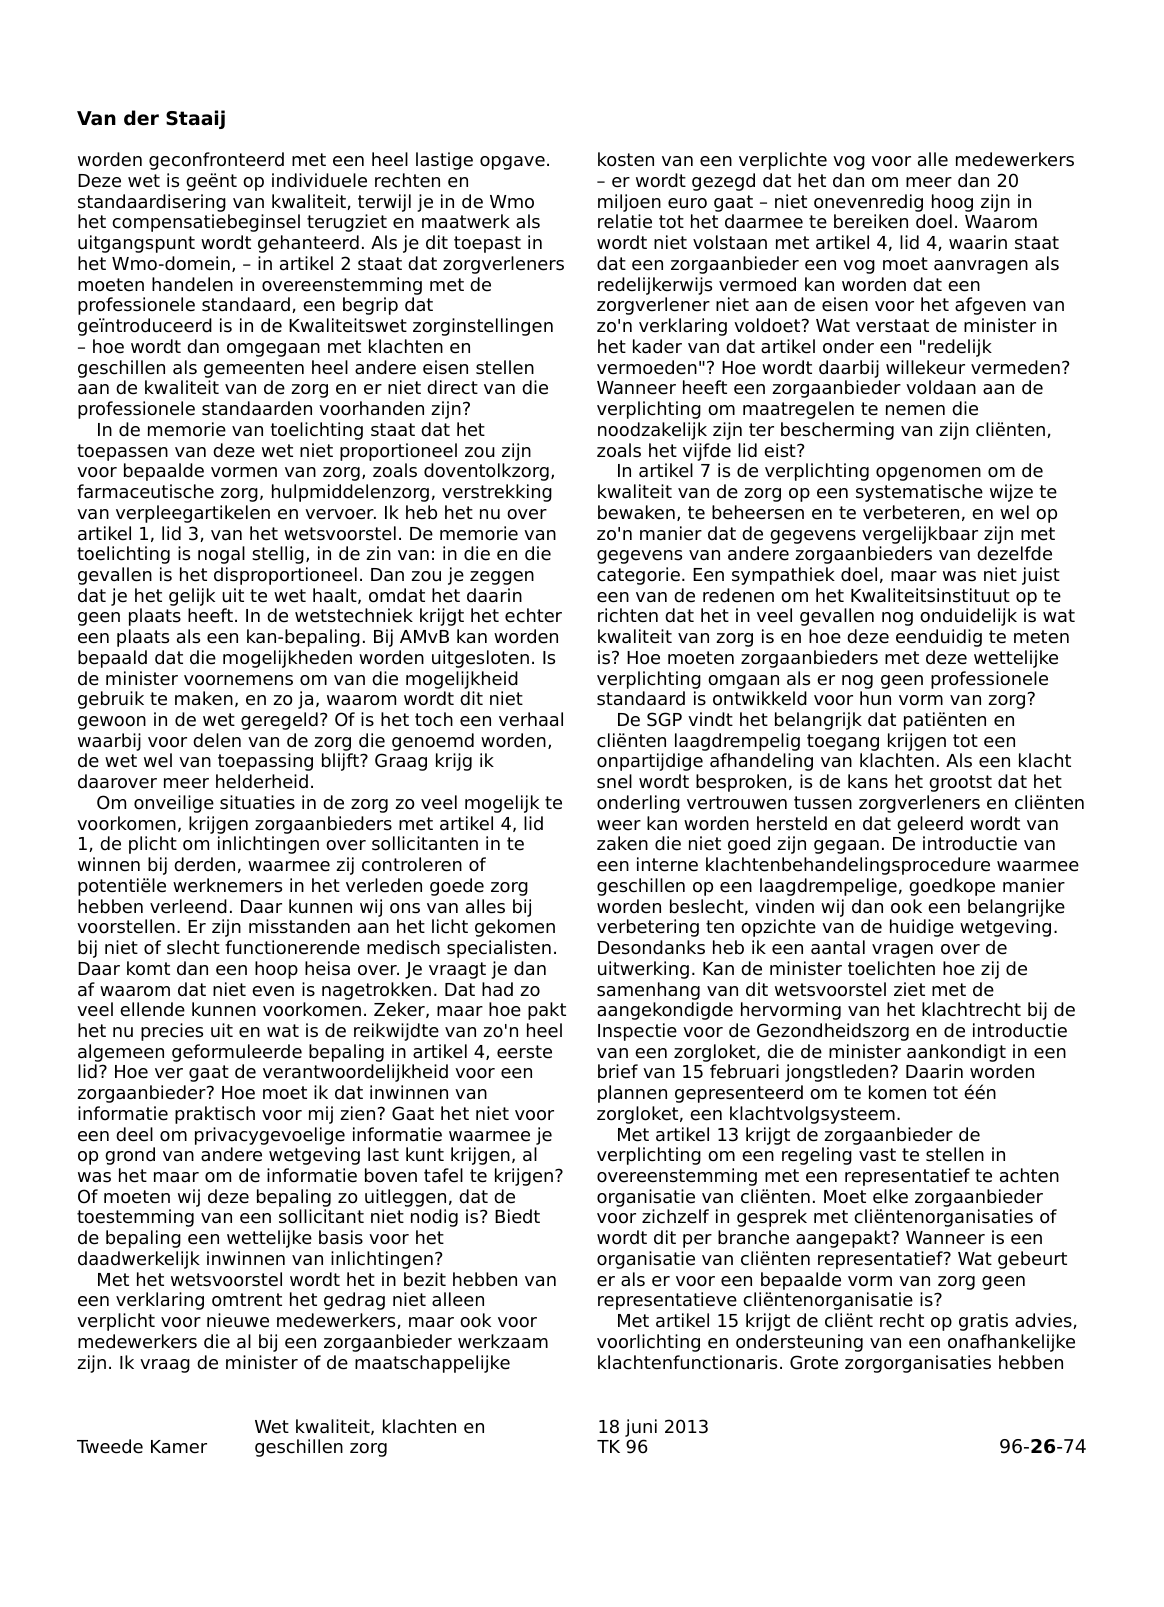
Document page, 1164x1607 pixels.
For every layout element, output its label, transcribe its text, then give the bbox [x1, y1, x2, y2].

text Om onveilige situaties in de zorg zo veel mogelijk te voorkomen, krijgen zorgaanbieders met artikel 4, lid 1, de plicht om inlichtingen over sollicitanten in te winnen bij derden, waarmee zij controleren of potentiële werknemers in het verleden goede zorg hebben verleend. Daar kunnen wij ons van alles bij voorstellen. Er zijn misstanden aan het licht gekomen bij niet of slecht functionerende medisch specialisten. Daar komt dan een hoop heisa over. Je vraagt je dan af waarom dat niet even is nagetrokken. Dat had zo veel ellende kunnen voorkomen. Zeker, maar hoe pakt het nu precies uit en wat is de reikwijdte van zo'n heel algemeen geformuleerde bepaling in artikel 4, eerste lid? Hoe ver gaat de verantwoordelijkheid voor een zorgaanbieder? Hoe moet ik dat inwinnen van informatie praktisch voor mij zien? Gaat het niet voor een deel om privacygevoelige informatie waarmee je op grond van andere wetgeving last kunt krijgen, al was het maar om de informatie boven tafel te krijgen? Of moeten wij deze bepaling zo uitleggen, dat de toestemming van een sollicitant niet nodig is? Biedt de bepaling een wettelijke basis voor het daadwerkelijk inwinnen van inlichtingen? [77, 793, 567, 1269]
text Met het wetsvoorstel wordt het in bezit hebben van een verklaring omtrent het gedrag niet alleen verplicht voor nieuwe medewerkers, maar ook voor medewerkers die al bij een zorgaanbieder werkzaam zijn. Ik vraag de minister of de maatschappelijke [77, 1269, 567, 1373]
text kosten van een verplichte vog voor alle medewerkers – er wordt gezegd dat het dan om meer dan 20 miljoen euro gaat – niet onevenredig hoog zijn in relatie tot het daarmee te bereiken doel. Waarom wordt niet volstaan met artikel 4, lid 4, waarin staat dat een zorgaanbieder een vog moet aanvragen als redelijkerwijs vermoed kan worden dat een zorgverlener niet aan de eisen voor het afgeven van zo'n verklaring voldoet? Wat verstaat de minister in het kader van dat artikel onder een "redelijk vermoeden"? Hoe wordt daarbij willekeur vermeden? Wanneer heeft een zorgaanbieder voldaan aan de verplichting om maatregelen te nemen die noodzakelijk zijn ter bescherming van zijn cliënten, zoals het vijfde lid eist? [596, 150, 1087, 461]
text Met artikel 15 krijgt de cliënt recht op gratis advies, voorlichting en ondersteuning van een onafhankelijke klachtenfunctionaris. Grote zorgorganisaties hebben [596, 1311, 1087, 1373]
text In artikel 7 is de verplichting opgenomen om de kwaliteit van de zorg op een systematische wijze te bewaken, te beheersen en te verbeteren, en wel op zo'n manier dat de gegevens vergelijkbaar zijn met gegevens van andere zorgaanbieders van dezelfde categorie. Een sympathiek doel, maar was niet juist een van de redenen om het Kwaliteitsinstituut op te richten dat het in veel gevallen nog onduidelijk is wat kwaliteit van zorg is en hoe deze eenduidig te meten is? Hoe moeten zorgaanbieders met deze wettelijke verplichting omgaan als er nog geen professionele standaard is ontwikkeld voor hun vorm van zorg? [596, 461, 1087, 710]
text De SGP vindt het belangrijk dat patiënten en cliënten laagdrempelig toegang krijgen tot een onpartijdige afhandeling van klachten. Als een klacht snel wordt besproken, is de kans het grootst dat het onderling vertrouwen tussen zorgverleners en cliënten weer kan worden hersteld en dat geleerd wordt van zaken die niet goed zijn gegaan. De introductie van een interne klachtenbehandelingsprocedure waarmee geschillen op een laagdrempelige, goedkope manier worden beslecht, vinden wij dan ook een belangrijke verbetering ten opzichte van de huidige wetgeving. Desondanks heb ik een aantal vragen over de uitwerking. Kan de minister toelichten hoe zij de samenhang van dit wetsvoorstel ziet met de aangekondigde hervorming van het klachtrecht bij de Inspectie voor de Gezondheidszorg en de introductie van een zorgloket, die de minister aankondigt in een brief van 15 februari jongstleden? Daarin worden plannen gepresenteerd om te komen tot één zorgloket, een klachtvolgsysteem. [596, 710, 1087, 1124]
text Met artikel 13 krijgt de zorgaanbieder de verplichting om een regeling vast te stellen in overeenstemming met een representatief te achten organisatie van cliënten. Moet elke zorgaanbieder voor zichzelf in gesprek met cliëntenorganisaties of wordt dit per branche aangepakt? Wanneer is een organisatie van cliënten representatief? Wat gebeurt er als er voor een bepaalde vorm van zorg geen representatieve cliëntenorganisatie is? [596, 1124, 1087, 1311]
text worden geconfronteerd met een heel lastige opgave. Deze wet is geënt op individuele rechten en standaardisering van kwaliteit, terwijl je in de Wmo het compensatiebeginsel terugziet en maatwerk als uitgangspunt wordt gehanteerd. Als je dit toepast in het Wmo-domein, – in artikel 2 staat dat zorgverleners moeten handelen in overeenstemming met de professionele standaard, een begrip dat geïntroduceerd is in de Kwaliteitswet zorginstellingen – hoe wordt dan omgegaan met klachten en geschillen als gemeenten heel andere eisen stellen aan de kwaliteit van de zorg en er niet direct van die professionele standaarden voorhanden zijn? [77, 150, 567, 420]
text In de memorie van toelichting staat dat het toepassen van deze wet niet proportioneel zou zijn voor bepaalde vormen van zorg, zoals doventolkzorg, farmaceutische zorg, hulpmiddelenzorg, verstrekking van verpleegartikelen en vervoer. Ik heb het nu over artikel 1, lid 3, van het wetsvoorstel. De memorie van toelichting is nogal stellig, in de zin van: in die en die gevallen is het disproportioneel. Dan zou je zeggen dat je het gelijk uit te wet haalt, omdat het daarin geen plaats heeft. In de wetstechniek krijgt het echter een plaats als een kan-bepaling. Bij AMvB kan worden bepaald dat die mogelijkheden worden uitgesloten. Is de minister voornemens om van die mogelijkheid gebruik te maken, en zo ja, waarom wordt dit niet gewoon in de wet geregeld? Of is het toch een verhaal waarbij voor delen van de zorg die genoemd worden, de wet wel van toepassing blijft? Graag krijg ik daarover meer helderheid. [77, 420, 567, 793]
